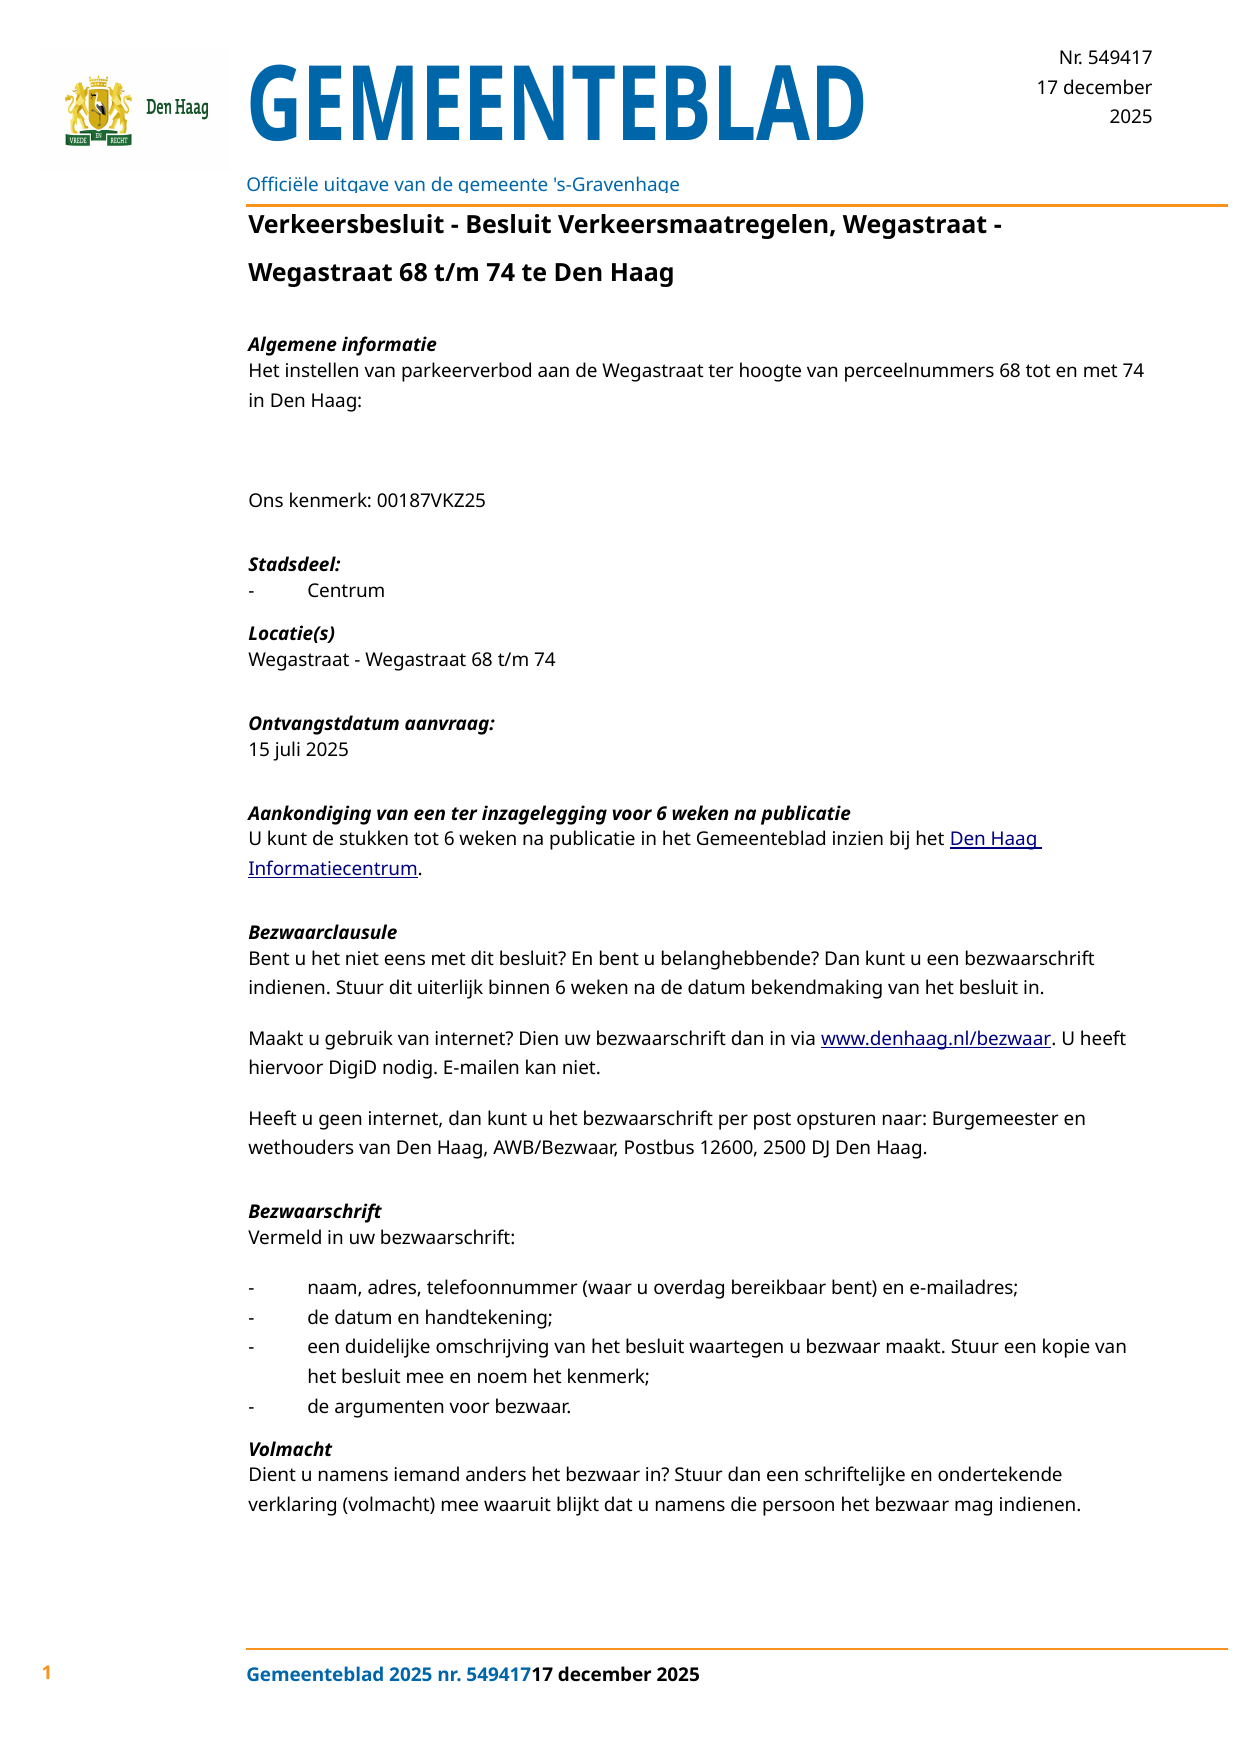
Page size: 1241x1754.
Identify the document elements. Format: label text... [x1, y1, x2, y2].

list Centrum [248, 577, 1152, 603]
text Ontvangstdatum aanvraag: [248, 710, 1152, 736]
text U kunt de stukken tot 6 weken na publicatie in het Gemeenteblad inzien bij het Den Haag Informatiecentrum. [248, 826, 1152, 881]
text Bent u het niet eens met dit besluit? En bent u belanghebbende? Dan kunt u een bezwaarschrift indienen. Stuur dit uiterlijk binnen 6 weken na de datum bekendmaking van het besluit in. [248, 945, 1152, 1000]
text 15 juli 2025 [248, 736, 1152, 762]
text Bezwaarschrift [248, 1198, 1152, 1224]
text Bezwaarclausule [248, 919, 1152, 945]
text Stadsdeel: [248, 552, 1152, 577]
text Ons kenmerk: 00187VKZ25 [248, 488, 1152, 513]
text Aankondiging van een ter inzagelegging voor 6 weken na publicatie [248, 800, 1152, 826]
text Locatie(s) [248, 620, 1152, 646]
list de argumenten voor bezwaar. [248, 1393, 1152, 1418]
text Wegastraat - Wegastraat 68 t/m 74 [248, 646, 1152, 672]
text Volmacht [248, 1436, 1152, 1462]
text Heeft u geen internet, dan kunt u het bezwaarschrift per post opsturen naar: Burgemeester en wethouders van Den Haag, AWB/Bezwaar, Postbus 12600, 2500 DJ Den Haag. [248, 1105, 1152, 1160]
list een duidelijke omschrijving van het besluit waartegen u bezwaar maakt. Stuur een kopie van het besluit mee en noem het kenmerk; [248, 1334, 1152, 1389]
list de datum en handtekening; [248, 1304, 1152, 1330]
text Maakt u gebruik van internet? Dien uw bezwaarschrift dan in via www.denhaag.nl/bezwaar. U heeft hiervoor DigiD nodig. E-mailen kan niet. [248, 1025, 1152, 1080]
text Vermeld in uw bezwaarschrift: [248, 1224, 1152, 1250]
text Verkeersbesluit - Besluit Verkeersmaatregelen, Wegastraat - Wegastraat 68 t/m 74 te Den Haag [248, 207, 1152, 288]
text Algemene informatie [248, 331, 1152, 357]
picture [41, 47, 231, 172]
list naam, adres, telefoonnummer (waar u overdag bereikbaar bent) en e-mailadres; [248, 1274, 1152, 1300]
text Dient u namens iemand anders het bezwaar in? Stuur dan een schriftelijke en ondertekende verklaring (volmacht) mee waaruit blijkt dat u namens die persoon het bezwaar mag indienen. [248, 1462, 1152, 1517]
text Het instellen van parkeerverbod aan de Wegastraat ter hoogte van perceelnummers 68 tot en met 74 in Den Haag: [248, 357, 1152, 412]
